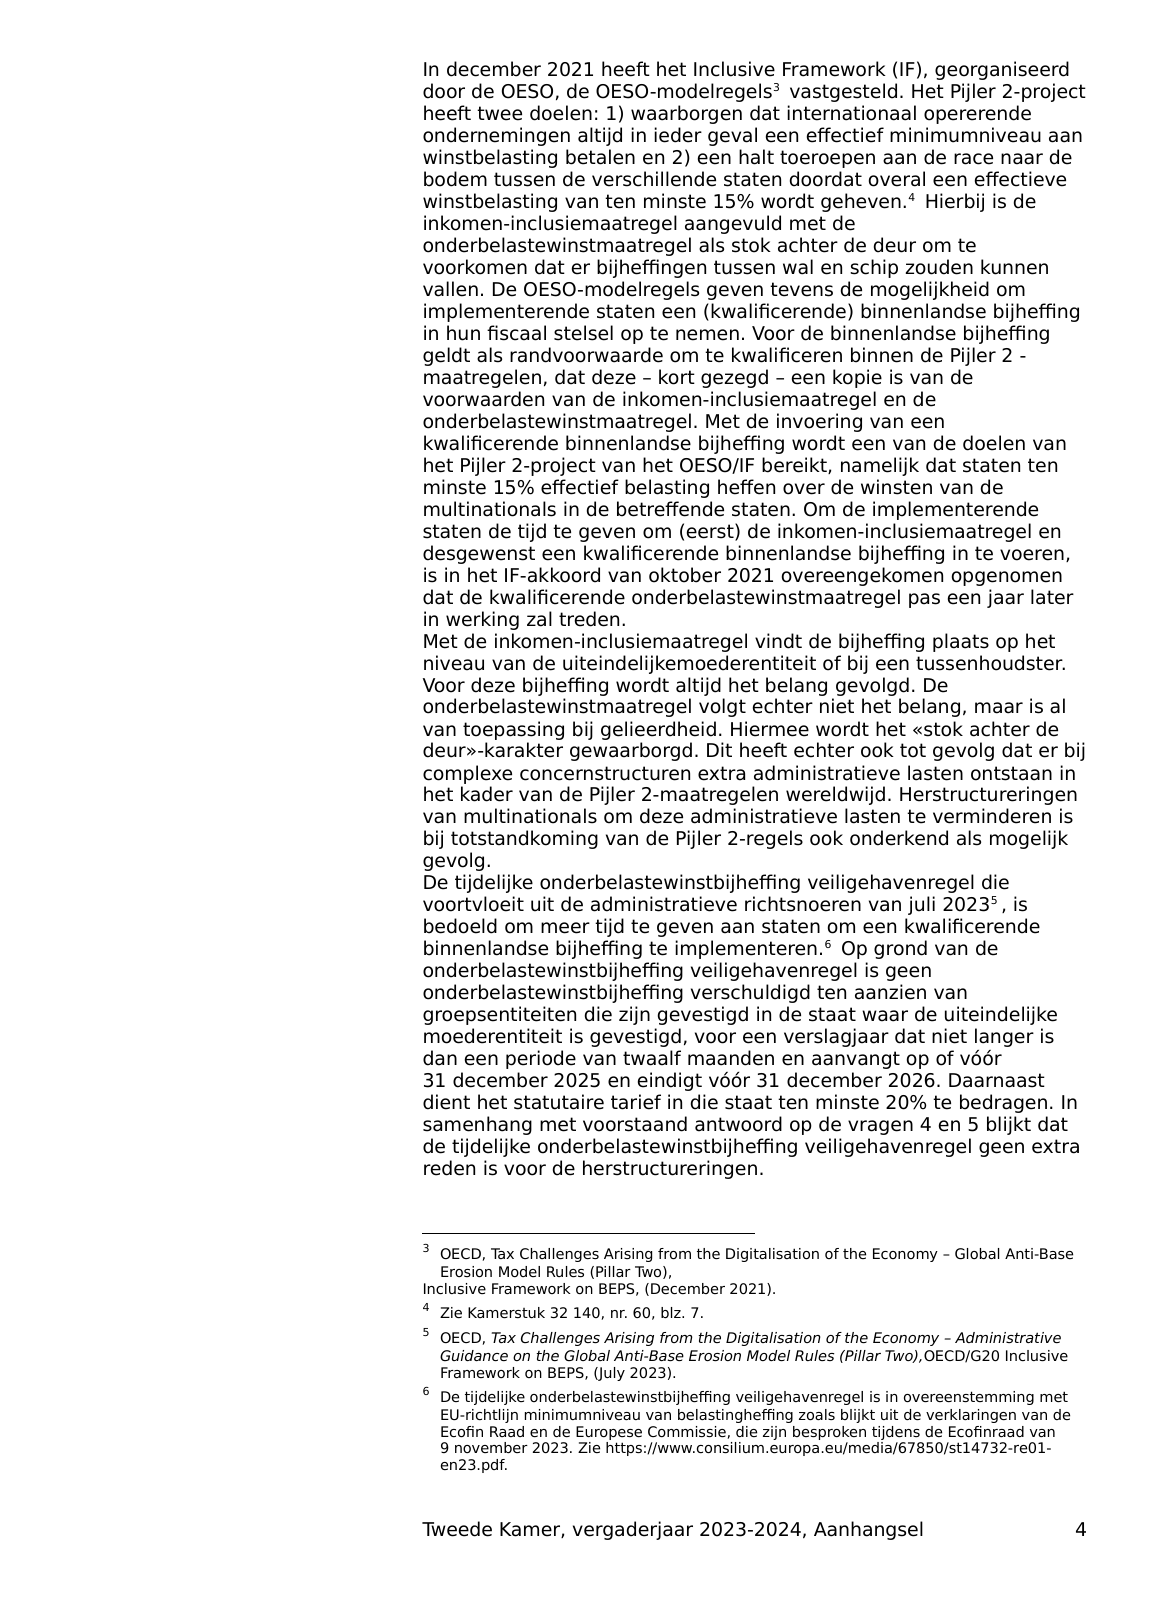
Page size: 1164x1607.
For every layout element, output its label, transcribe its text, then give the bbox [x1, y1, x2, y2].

text OECD, Tax Challenges Arising from the Digitalisation of the Economy – Administrative Guidance on the Global Anti-Base Erosion Model Rules (Pillar Two),OECD/G20 Inclusive Framework on BEPS, (July 2023). [422, 1326, 1087, 1382]
text OECD, Tax Challenges Arising from the Digitalisation of the Economy – Global Anti-Base Erosion Model Rules (Pillar Two), [422, 1242, 1087, 1281]
text De tijdelijke onderbelastewinstbijheffing veiligehavenregel is in overeenstemming met EU-richtlijn minimumniveau van belastingheffing zoals blijkt uit de verklaringen van de Ecofin Raad en de Europese Commissie, die zijn besproken tijdens de Ecofinraad van 9 november 2023. Zie https://www.consilium.europa.eu/media/67850/st14732-re01-en23.pdf. [422, 1385, 1087, 1474]
text Met de inkomen-inclusiemaatregel vindt de bijheffing plaats op het niveau van de uiteindelijkemoederentiteit of bij een tussenhoudster. Voor deze bijheffing wordt altijd het belang gevolgd. De onderbelastewinstmaatregel volgt echter niet het belang, maar is al van toepassing bij gelieerdheid. Hiermee wordt het «stok achter de deur»-karakter gewaarborgd. Dit heeft echter ook tot gevolg dat er bij complexe concernstructuren extra administratieve lasten ontstaan in het kader van de Pijler 2-maatregelen wereldwijd. Herstructureringen van multinationals om deze administratieve lasten te verminderen is bij totstandkoming van de Pijler 2-regels ook onderkend als mogelijk gevolg. [422, 631, 1087, 872]
text De tijdelijke onderbelastewinstbijheffing veiligehavenregel die voortvloeit uit de administratieve richtsnoeren van juli 2023, is bedoeld om meer tijd te geven aan staten om een kwalificerende binnenlandse bijheffing te implementeren. Op grond van de onderbelastewinstbijheffing veiligehavenregel is geen onderbelastewinstbijheffing verschuldigd ten aanzien van groepsentiteiten die zijn gevestigd in de staat waar de uiteindelijke moederentiteit is gevestigd, voor een verslagjaar dat niet langer is dan een periode van twaalf maanden en aanvangt op of vóór 31 december 2025 en eindigt vóór 31 december 2026. Daarnaast dient het statutaire tarief in die staat ten minste 20% te bedragen. In samenhang met voorstaand antwoord op de vragen 4 en 5 blijkt dat de tijdelijke onderbelastewinstbijheffing veiligehavenregel geen extra reden is voor de herstructureringen. [422, 872, 1087, 1180]
text In december 2021 heeft het Inclusive Framework (IF), georganiseerd door de OESO, de OESO-modelregels vastgesteld. Het Pijler 2-project heeft twee doelen: 1) waarborgen dat internationaal opererende ondernemingen altijd in ieder geval een effectief minimumniveau aan winstbelasting betalen en 2) een halt toeroepen aan de race naar de bodem tussen de verschillende staten doordat overal een effectieve winstbelasting van ten minste 15% wordt geheven. Hierbij is de inkomen-inclusiemaatregel aangevuld met de onderbelastewinstmaatregel als stok achter de deur om te voorkomen dat er bijheffingen tussen wal en schip zouden kunnen vallen. De OESO-modelregels geven tevens de mogelijkheid om implementerende staten een (kwalificerende) binnenlandse bijheffing in hun fiscaal stelsel op te nemen. Voor de binnenlandse bijheffing geldt als randvoorwaarde om te kwalificeren binnen de Pijler 2 -maatregelen, dat deze – kort gezegd – een kopie is van de voorwaarden van de inkomen-inclusiemaatregel en de onderbelastewinstmaatregel. Met de invoering van een kwalificerende binnenlandse bijheffing wordt een van de doelen van het Pijler 2-project van het OESO/IF bereikt, namelijk dat staten ten minste 15% effectief belasting heffen over de winsten van de multinationals in de betreffende staten. Om de implementerende staten de tijd te geven om (eerst) de inkomen-inclusiemaatregel en desgewenst een kwalificerende binnenlandse bijheffing in te voeren, is in het IF-akkoord van oktober 2021 overeengekomen opgenomen dat de kwalificerende onderbelastewinstmaatregel pas een jaar later in werking zal treden. [422, 59, 1087, 631]
text Inclusive Framework on BEPS, (December 2021). [422, 1281, 1087, 1298]
text Zie Kamerstuk 32 140, nr. 60, blz. 7. [422, 1301, 1087, 1323]
